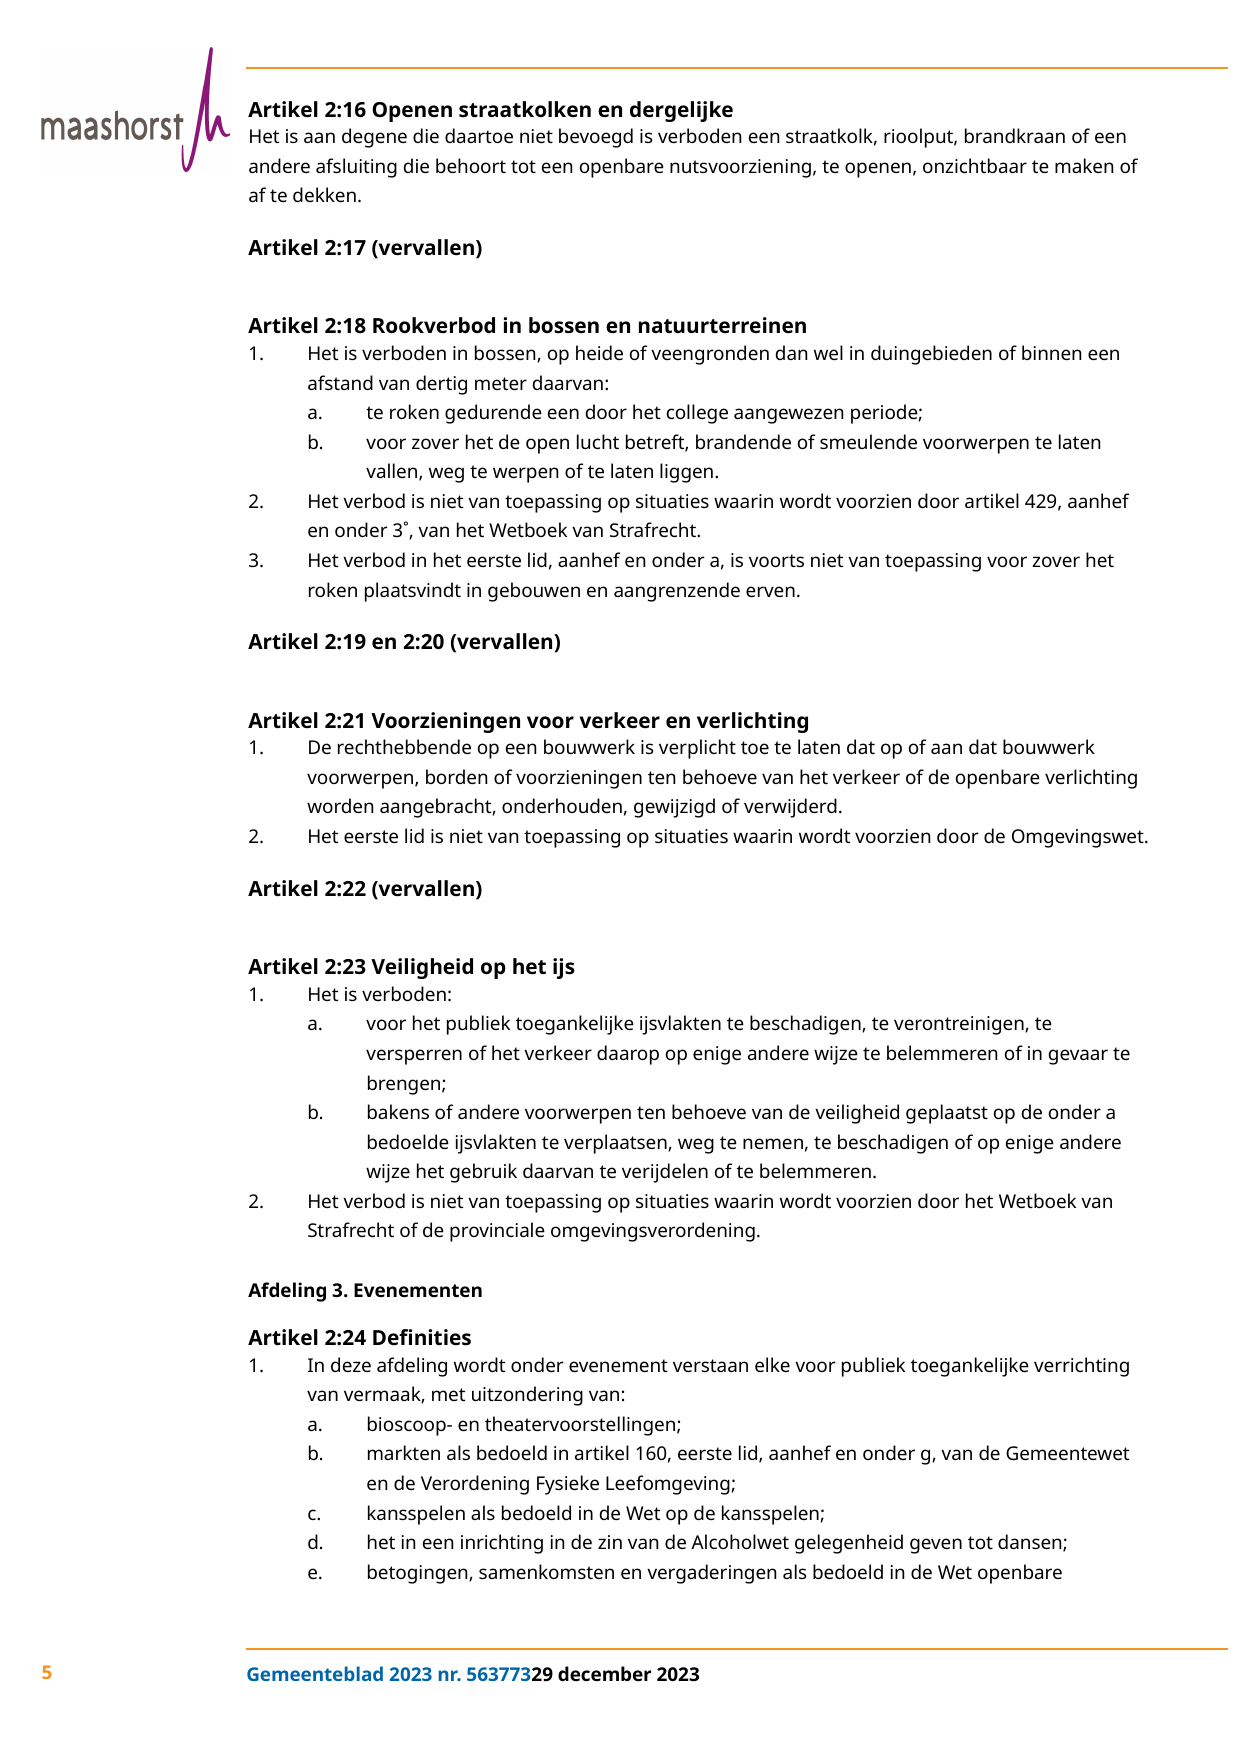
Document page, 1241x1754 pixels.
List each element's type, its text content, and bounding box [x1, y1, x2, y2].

list markten als bedoeld in artikel 160, eerste lid, aanhef en onder g, van de Gemeentewet en de Verordening Fysieke Leefomgeving; [307, 1441, 1152, 1496]
text Afdeling 3. Evenementen [248, 1277, 1152, 1302]
list bakens of andere voorwerpen ten behoeve van de veiligheid geplaatst op de onder a bedoelde ijsvlakten te verplaatsen, weg te nemen, te beschadigen of op enige andere wijze het gebruik daarvan te verijdelen of te belemmeren. [307, 1099, 1152, 1184]
text Artikel 2:24 Definities [248, 1323, 1152, 1352]
text Artikel 2:21 Voorzieningen voor verkeer en verlichting [248, 706, 1152, 734]
list bioscoop- en theatervoorstellingen; [307, 1411, 1152, 1437]
list In deze afdeling wordt onder evenement verstaan elke voor publiek toegankelijke verrichting van vermaak, met uitzondering van: [248, 1352, 1152, 1407]
text Artikel 2:16 Openen straatkolken en dergelijke [248, 95, 1152, 123]
list Het is verboden in bossen, op heide of veengronden dan wel in duingebieden of binnen een afstand van dertig meter daarvan: [248, 340, 1152, 395]
list te roken gedurende een door het college aangewezen periode; [307, 399, 1152, 425]
text Artikel 2:18 Rookverbod in bossen en natuurterreinen [248, 312, 1152, 340]
text Het is aan degene die daartoe niet bevoegd is verboden een straatkolk, rioolput, brandkraan of een andere afsluiting die behoort tot een openbare nutsvoorziening, te openen, onzichtbaar te maken of af te dekken. [248, 123, 1152, 208]
list kansspelen als bedoeld in de Wet op de kansspelen; [307, 1500, 1152, 1525]
picture [41, 47, 231, 172]
list het in een inrichting in de zin van de Alcoholwet gelegenheid geven tot dansen; [307, 1529, 1152, 1555]
list voor zover het de open lucht betreft, brandende of smeulende voorwerpen te laten vallen, weg te werpen of te laten liggen. [307, 429, 1152, 484]
text Artikel 2:22 (vervallen) [248, 874, 1152, 902]
list Het verbod is niet van toepassing op situaties waarin wordt voorzien door het Wetboek van Strafrecht of de provinciale omgevingsverordening. [248, 1188, 1152, 1243]
list Het eerste lid is niet van toepassing op situaties waarin wordt voorzien door de Omgevingswet. [248, 823, 1152, 849]
list De rechthebbende op een bouwwerk is verplicht toe te laten dat op of aan dat bouwwerk voorwerpen, borden of voorzieningen ten behoeve van het verkeer of de openbare verlichting worden aangebracht, onderhouden, gewijzigd of verwijderd. [248, 734, 1152, 819]
list Het is verboden: [248, 981, 1152, 1007]
text Artikel 2:23 Veiligheid op het ijs [248, 952, 1152, 981]
text Artikel 2:19 en 2:20 (vervallen) [248, 627, 1152, 656]
list Het verbod is niet van toepassing op situaties waarin wordt voorzien door artikel 429, aanhef en onder 3˚, van het Wetboek van Strafrecht. [248, 488, 1152, 543]
list betogingen, samenkomsten en vergaderingen als bedoeld in de Wet openbare [307, 1559, 1152, 1584]
text Artikel 2:17 (vervallen) [248, 233, 1152, 261]
list voor het publiek toegankelijke ijsvlakten te beschadigen, te verontreinigen, te versperren of het verkeer daarop op enige andere wijze te belemmeren of in gevaar te brengen; [307, 1011, 1152, 1095]
list Het verbod in het eerste lid, aanhef en onder a, is voorts niet van toepassing voor zover het roken plaatsvindt in gebouwen en aangrenzende erven. [248, 547, 1152, 602]
